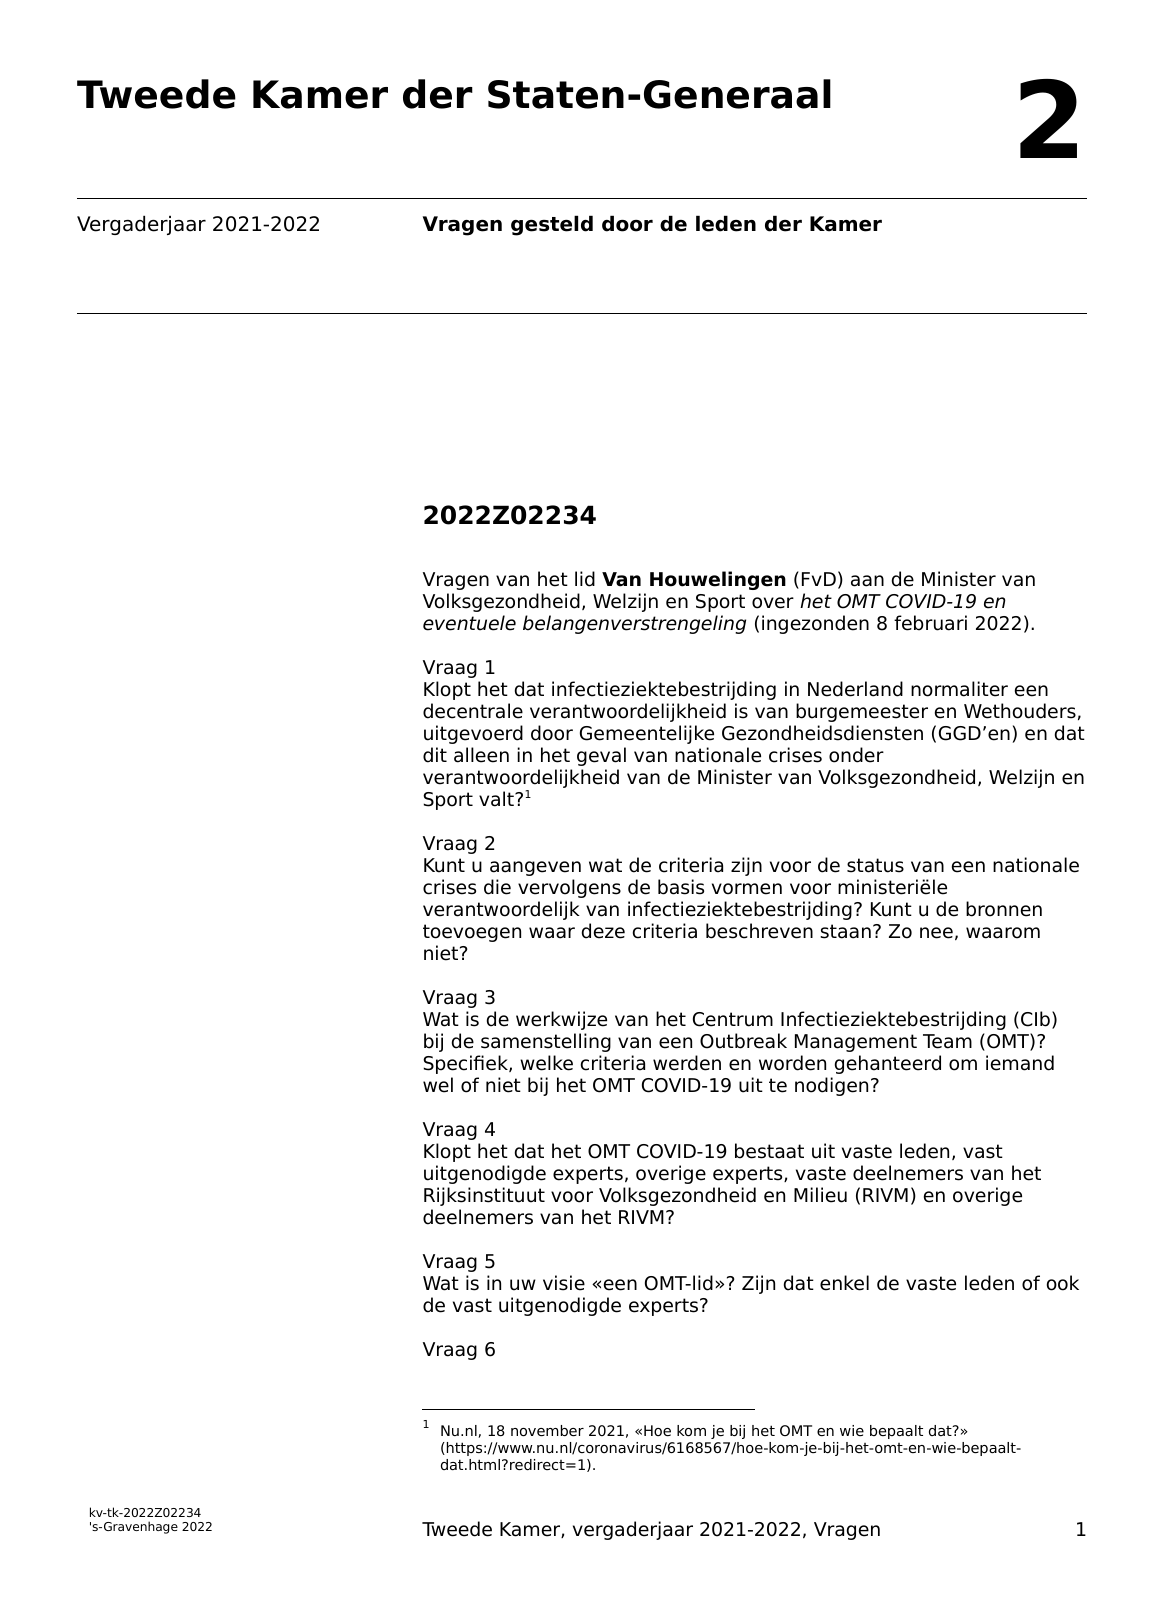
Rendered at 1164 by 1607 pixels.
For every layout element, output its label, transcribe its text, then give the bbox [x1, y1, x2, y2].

table_cell Vragen gesteld door de leden der Kamer [422, 199, 1087, 313]
text Klopt het dat infectieziektebestrijding in Nederland normaliter een decentrale verantwoordelijkheid is van burgemeester en Wethouders, uitgevoerd door Gemeentelijke Gezondheidsdiensten (GGD’en) en dat dit alleen in het geval van nationale crises onder verantwoordelijkheid van de Minister van Volksgezondheid, Welzijn en Sport valt? [422, 679, 1087, 811]
text Vraag 1 [422, 657, 1087, 679]
table_cell Vergaderjaar 2021-2022 [77, 199, 422, 313]
table_header Tweede Kamer der Staten-Generaal [77, 59, 886, 198]
text Vraag 6 [422, 1339, 1087, 1361]
text Kunt u aangeven wat de criteria zijn voor de status van een nationale crises die vervolgens de basis vormen voor ministeriële verantwoordelijk van infectieziektebestrijding? Kunt u de bronnen toevoegen waar deze criteria beschreven staan? Zo nee, waarom niet? [422, 855, 1087, 965]
text Wat is de werkwijze van het Centrum Infectieziektebestrijding (CIb) bij de samenstelling van een Outbreak Management Team (OMT)? Specifiek, welke criteria werden en worden gehanteerd om iemand wel of niet bij het OMT COVID-19 uit te nodigen? [422, 1009, 1087, 1097]
text Vraag 5 [422, 1251, 1087, 1273]
text 's-Gravenhage 2022 [88, 1520, 323, 1534]
table_header 2 [886, 59, 1087, 198]
text Vraag 2 [422, 833, 1087, 855]
text Nu.nl, 18 november 2021, «Hoe kom je bij het OMT en wie bepaalt dat?» (https://www.nu.nl/coronavirus/6168567/hoe-kom-je-bij-het-omt-en-wie-bepaalt-dat.html?redirect=1). [422, 1418, 1087, 1474]
text 2022Z02234 [422, 501, 1087, 531]
text Vraag 4 [422, 1119, 1087, 1141]
text Vragen van het lid Van Houwelingen (FvD) aan de Minister van Volksgezondheid, Welzijn en Sport over het OMT COVID-19 en eventuele belangenverstrengeling (ingezonden 8 februari 2022). [422, 569, 1087, 635]
text Klopt het dat het OMT COVID-19 bestaat uit vaste leden, vast uitgenodigde experts, overige experts, vaste deelnemers van het Rijksinstituut voor Volksgezondheid en Milieu (RIVM) en overige deelnemers van het RIVM? [422, 1141, 1087, 1229]
text kv-tk-2022Z02234 [88, 1506, 323, 1520]
text Vraag 3 [422, 987, 1087, 1009]
text Wat is in uw visie «een OMT-lid»? Zijn dat enkel de vaste leden of ook de vast uitgenodigde experts? [422, 1273, 1087, 1317]
